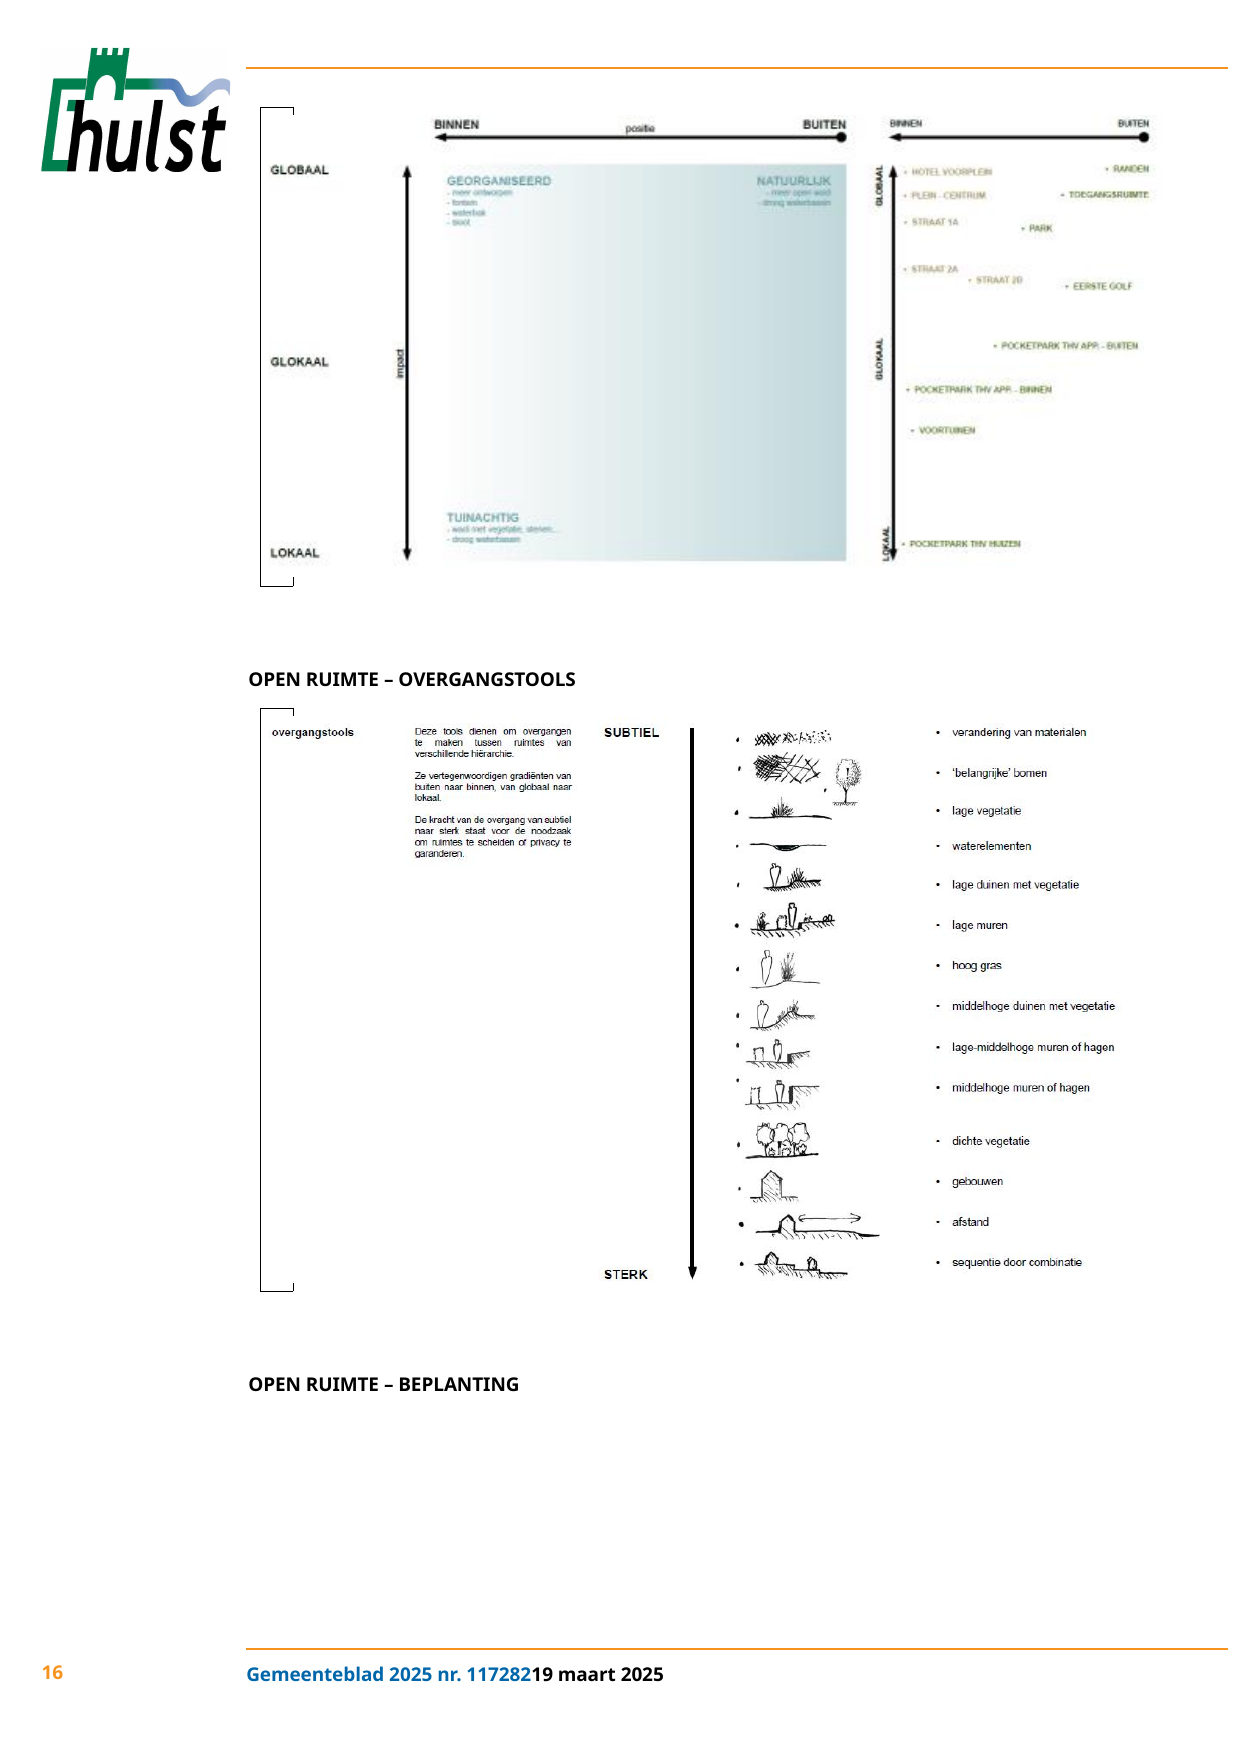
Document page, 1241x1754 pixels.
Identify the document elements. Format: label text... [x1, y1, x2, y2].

picture [268, 716, 1173, 1283]
picture [41, 47, 231, 172]
text OPEN RUIMTE – BEPLANTING [248, 1372, 1152, 1397]
picture [268, 115, 1163, 577]
text OPEN RUIMTE – OVERGANGSTOOLS [248, 666, 1152, 692]
